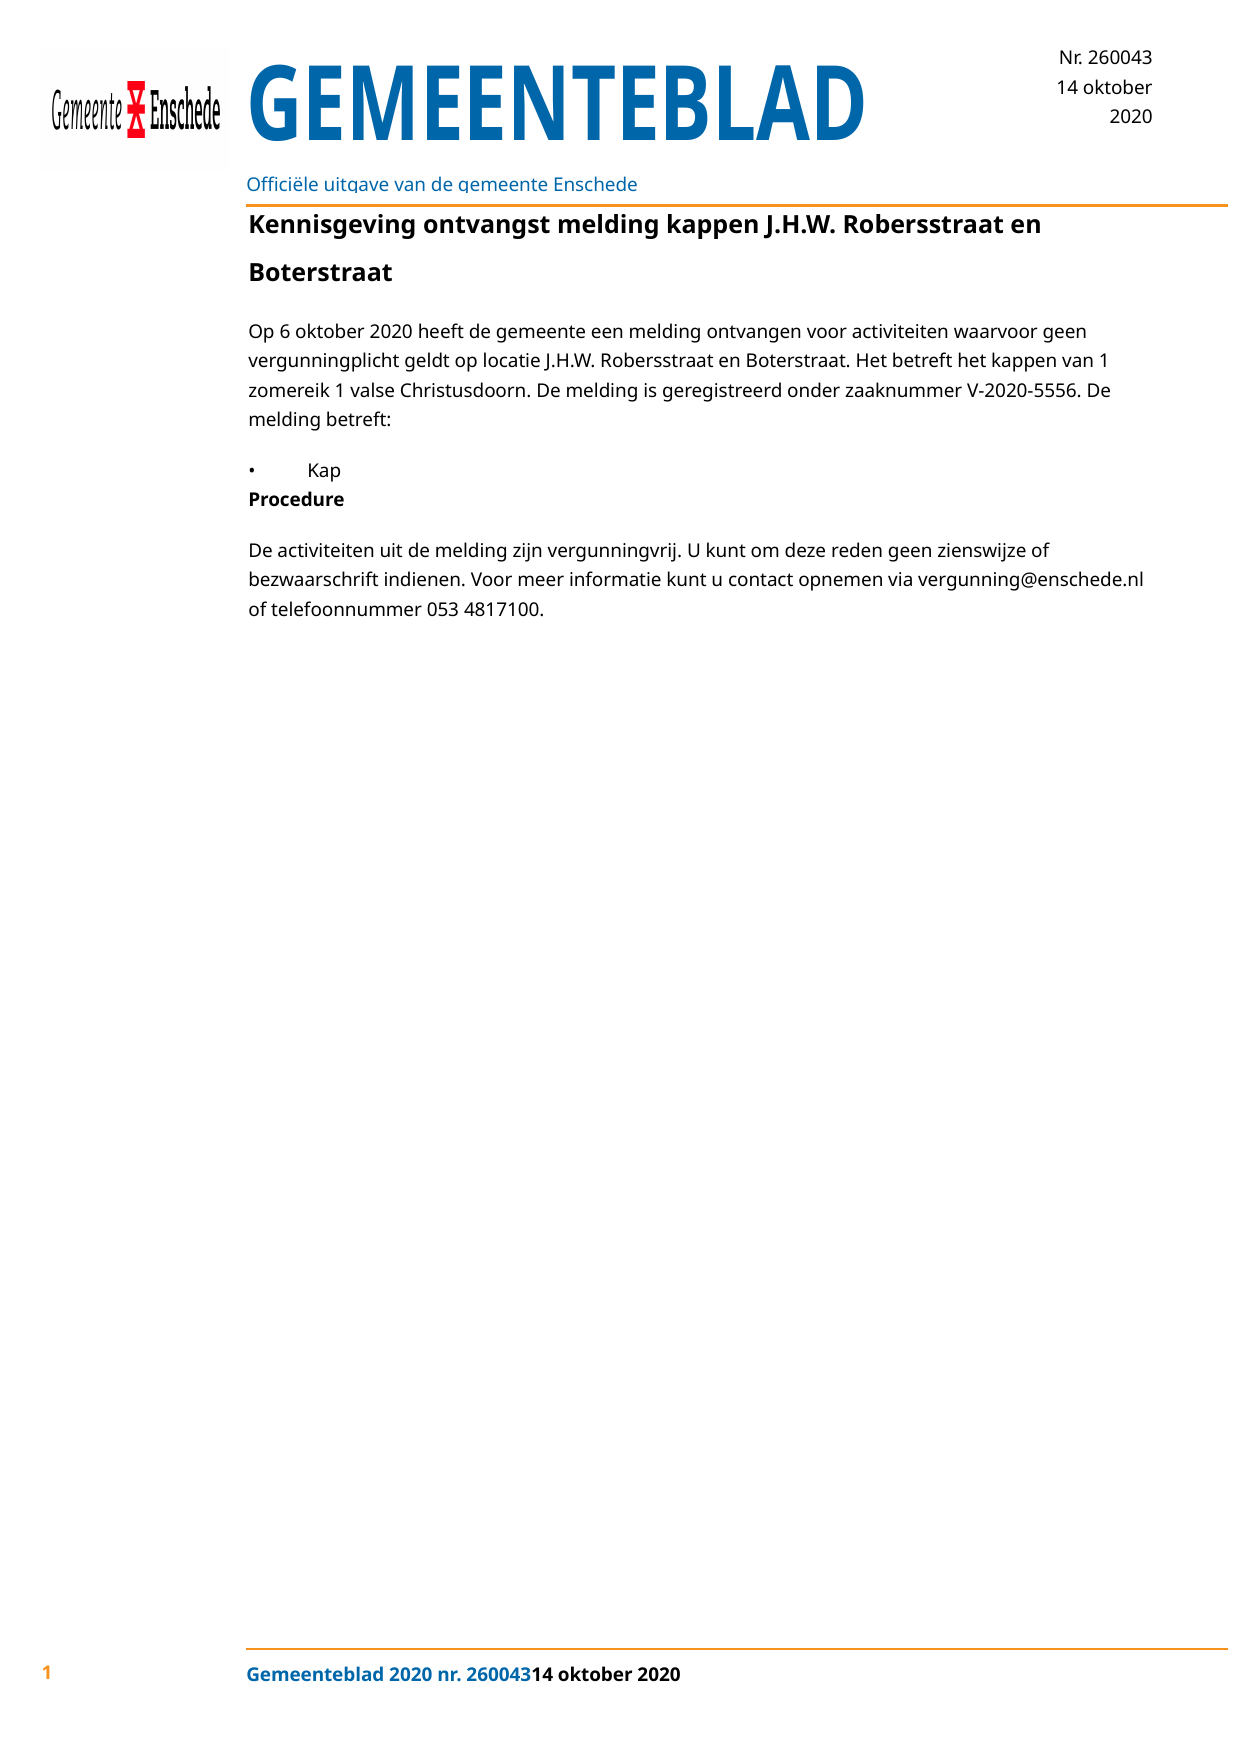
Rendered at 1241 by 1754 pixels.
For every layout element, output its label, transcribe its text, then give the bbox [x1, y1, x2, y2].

picture [41, 47, 231, 172]
text Procedure [248, 487, 1152, 512]
text De activiteiten uit de melding zijn vergunningvrij. U kunt om deze reden geen zienswijze of bezwaarschrift indienen. Voor meer informatie kunt u contact opnemen via vergunning@enschede.nl of telefoonnummer 053 4817100. [248, 537, 1152, 622]
text Kennisgeving ontvangst melding kappen J.H.W. Robersstraat en Boterstraat [248, 207, 1152, 288]
list Kap [248, 457, 1152, 483]
text Op 6 oktober 2020 heeft de gemeente een melding ontvangen voor activiteiten waarvoor geen vergunningplicht geldt op locatie J.H.W. Robersstraat en Boterstraat. Het betreft het kappen van 1 zomereik 1 valse Christusdoorn. De melding is geregistreerd onder zaaknummer V-2020-5556. De melding betreft: [248, 318, 1152, 432]
